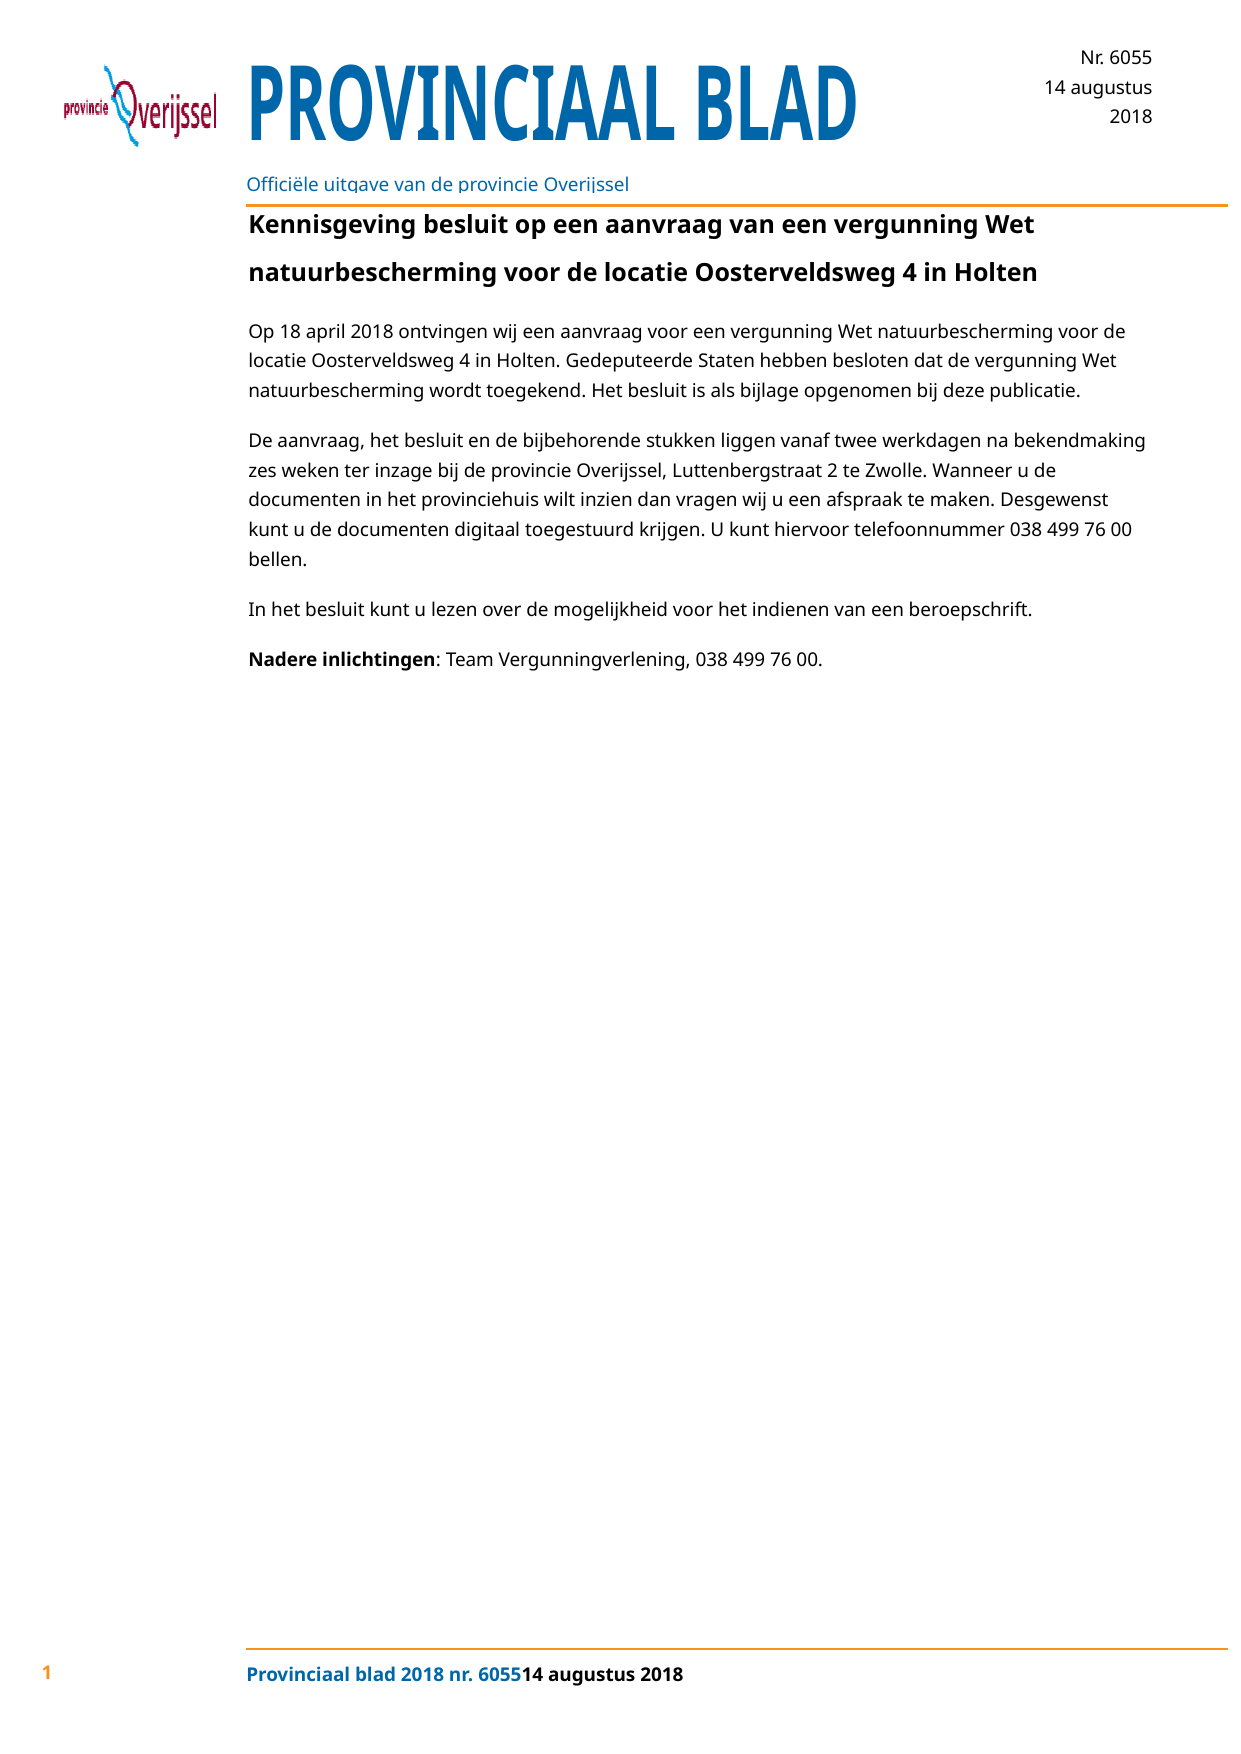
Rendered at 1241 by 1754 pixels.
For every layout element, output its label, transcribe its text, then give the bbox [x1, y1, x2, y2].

text Op 18 april 2018 ontvingen wij een aanvraag voor een vergunning Wet natuurbescherming voor de locatie Oosterveldsweg 4 in Holten. Gedeputeerde Staten hebben besloten dat de vergunning Wet natuurbescherming wordt toegekend. Het besluit is als bijlage opgenomen bij deze publicatie. [248, 318, 1152, 403]
text In het besluit kunt u lezen over de mogelijkheid voor het indienen van een beroepschrift. [248, 596, 1152, 622]
text Nadere inlichtingen: Team Vergunningverlening, 038 499 76 00. [248, 647, 1152, 672]
text De aanvraag, het besluit en de bijbehorende stukken liggen vanaf twee werkdagen na bekendmaking zes weken ter inzage bij de provincie Overijssel, Luttenbergstraat 2 te Zwolle. Wanneer u de documenten in het provinciehuis wilt inzien dan vragen wij u een afspraak te maken. Desgewenst kunt u de documenten digitaal toegestuurd krijgen. U kunt hiervoor telefoonnummer 038 499 76 00 bellen. [248, 427, 1152, 572]
picture [41, 47, 231, 172]
text Kennisgeving besluit op een aanvraag van een vergunning Wet natuurbescherming voor de locatie Oosterveldsweg 4 in Holten [248, 207, 1152, 288]
